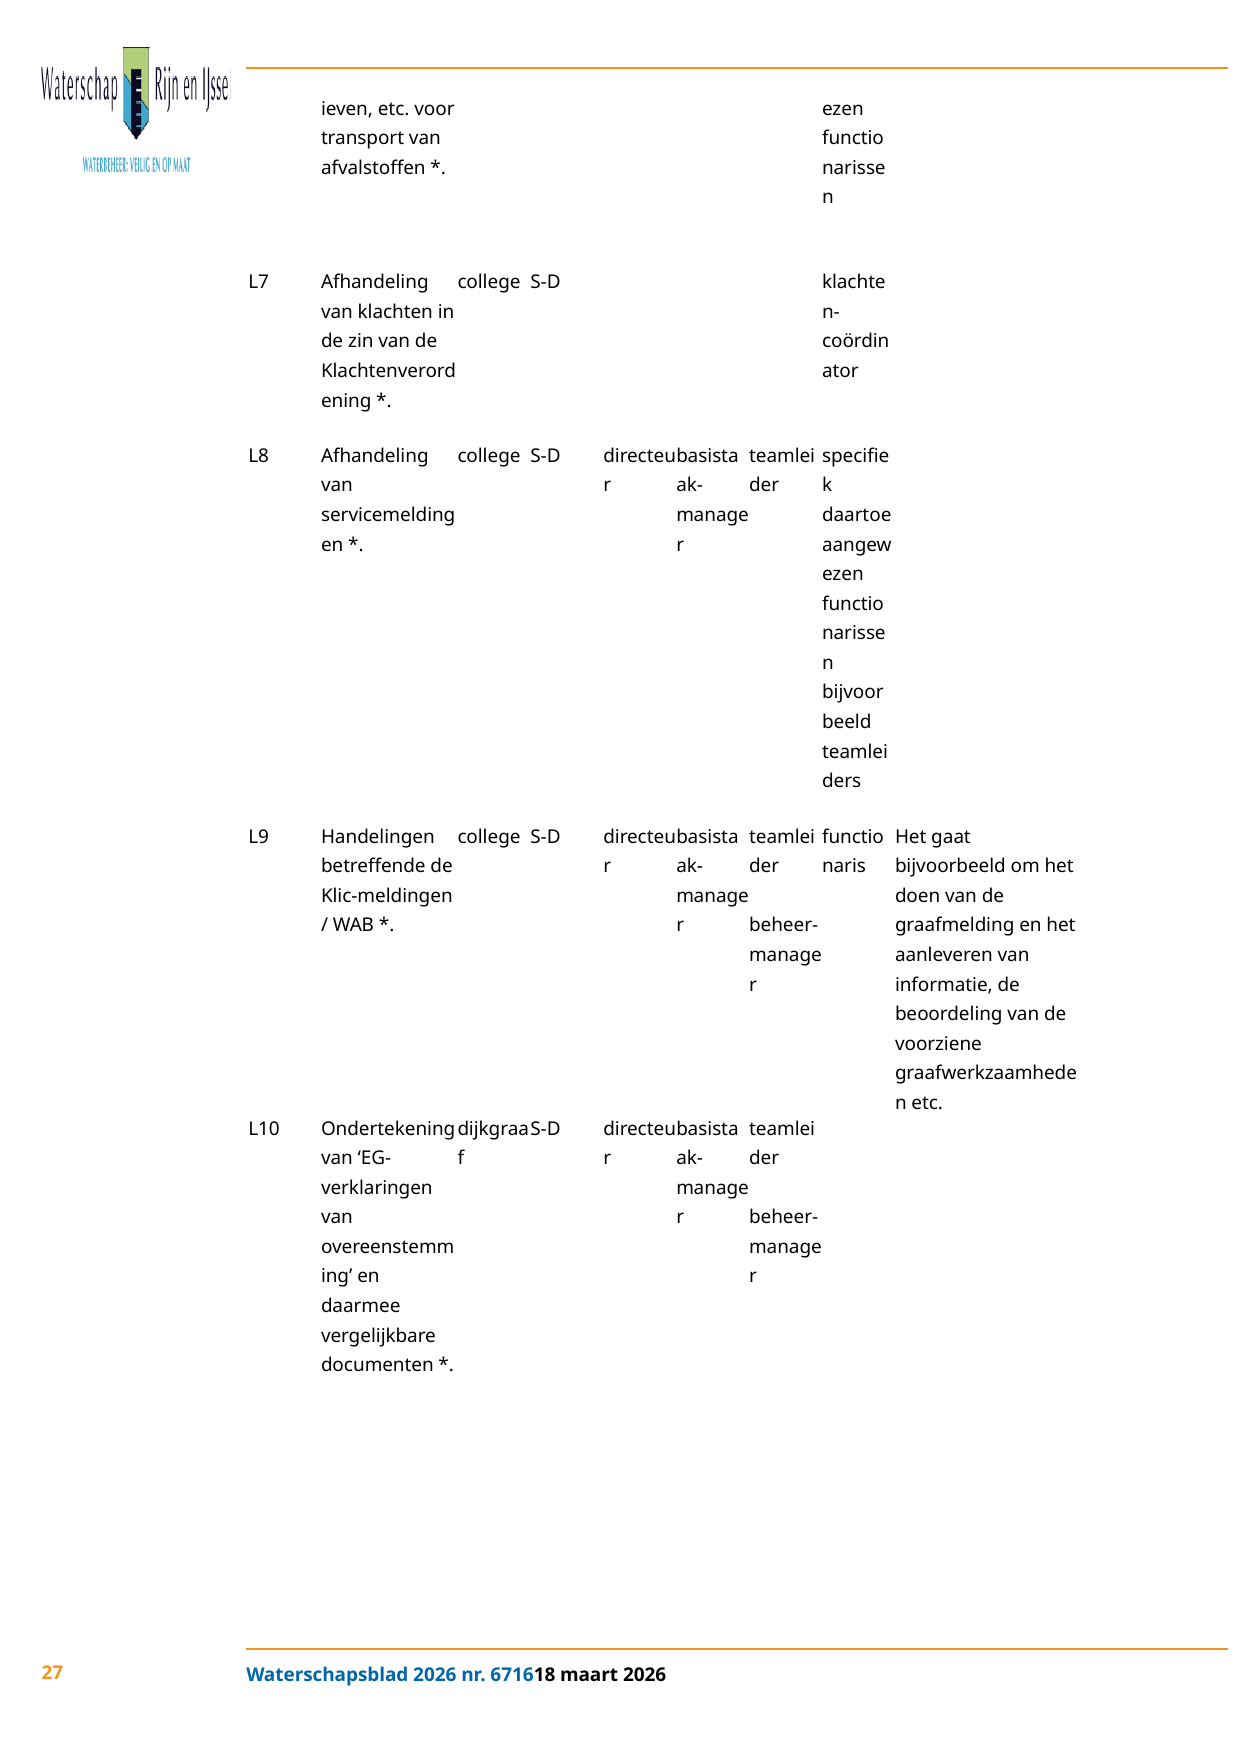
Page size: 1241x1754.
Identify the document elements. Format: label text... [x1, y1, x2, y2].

table_cell directeur [603, 1115, 676, 1407]
table_cell functionaris [822, 823, 895, 1115]
table_cell teamleider beheer-manager [749, 1115, 822, 1407]
table_cell basistaak-manager [676, 823, 749, 1115]
table_cell L10 [248, 1115, 321, 1407]
table_cell [676, 95, 749, 268]
table_cell Het gaat bijvoorbeeld om het doen van de graafmelding en het aanleveren van informatie, de beoordeling van de voorziene graafwerkzaamheden etc. [895, 823, 1078, 1115]
table_cell Handelingen betreffende de Klic-meldingen / WAB *. [321, 823, 457, 1115]
table_cell teamleider [749, 442, 822, 823]
table_cell ieven, etc. voor transport van afvalstoffen *. [321, 95, 457, 268]
table_cell [822, 1115, 895, 1407]
table_cell [457, 95, 530, 268]
table_cell ezen functionarissen [822, 95, 895, 268]
table_cell [749, 95, 822, 268]
table_cell Afhandeling van klachten in de zin van de Klachtenverordening *. [321, 269, 457, 442]
table_cell klachten-coördinator [822, 269, 895, 442]
table_cell [895, 442, 1078, 823]
table_cell [603, 95, 676, 268]
table_cell S-D [530, 823, 603, 1115]
table_cell [749, 269, 822, 442]
table_cell [895, 1115, 1078, 1407]
table_cell L9 [248, 823, 321, 1115]
table_cell teamleider beheer-manager [749, 823, 822, 1115]
table_cell [530, 95, 603, 268]
table_cell L7 [248, 269, 321, 442]
table_cell L8 [248, 442, 321, 823]
table_cell [895, 269, 1078, 442]
table_cell college [457, 269, 530, 442]
table_cell basistaak-manager [676, 442, 749, 823]
picture [41, 47, 231, 172]
table_cell dijkgraaf [457, 1115, 530, 1407]
table_cell [248, 95, 321, 268]
table_cell directeur [603, 823, 676, 1115]
table_cell [676, 269, 749, 442]
table_cell S-D [530, 269, 603, 442]
table_cell college [457, 442, 530, 823]
table_cell Afhandeling van servicemeldingen *. [321, 442, 457, 823]
table_cell basistaak-manager [676, 1115, 749, 1407]
table_cell [603, 269, 676, 442]
table_cell S-D [530, 442, 603, 823]
table_cell specifiek daartoe aangewezen functionarissen bijvoorbeeld teamleiders [822, 442, 895, 823]
table_cell college [457, 823, 530, 1115]
table_cell Ondertekening van ‘EG-verklaringen van overeenstemming’ en daarmee vergelijkbare documenten *. [321, 1115, 457, 1407]
table_cell S-D [530, 1115, 603, 1407]
table_cell directeur [603, 442, 676, 823]
table_cell [895, 95, 1078, 268]
